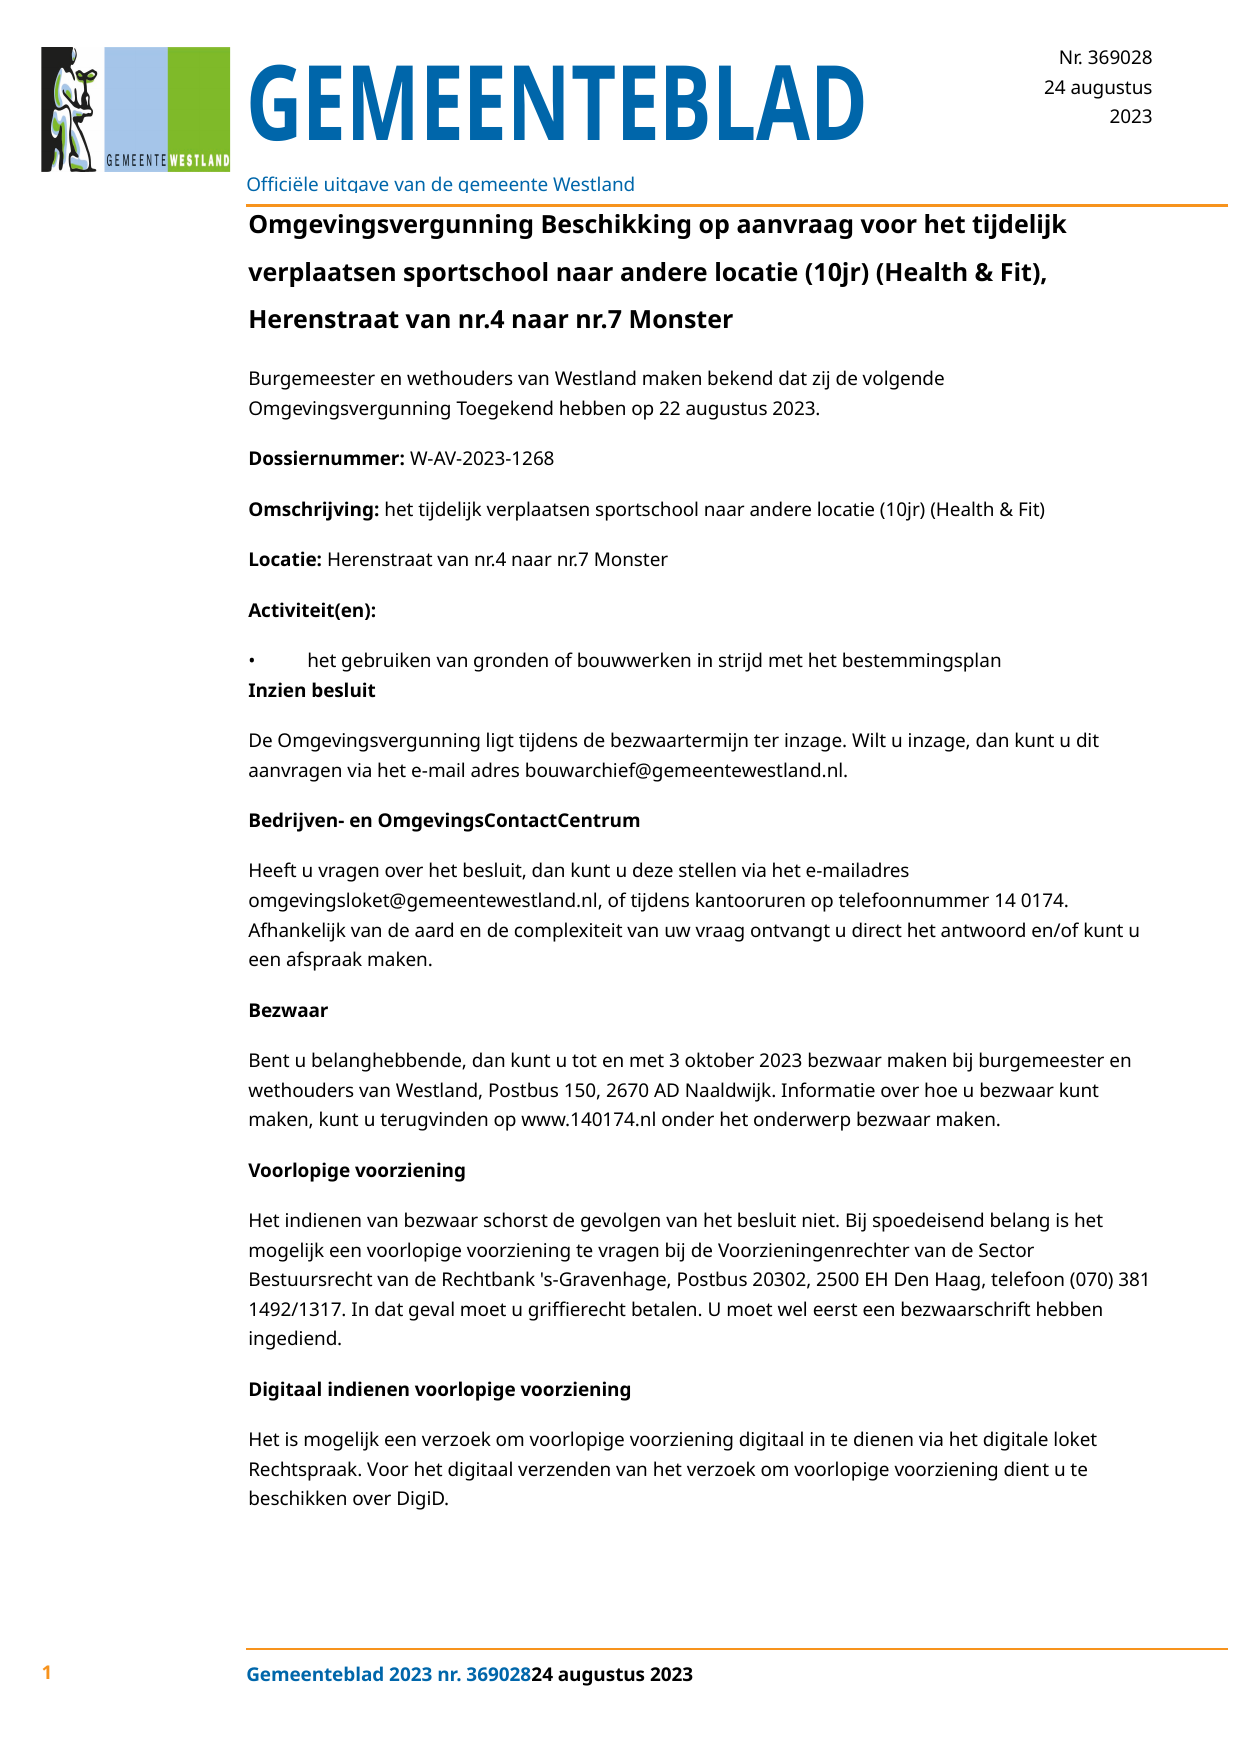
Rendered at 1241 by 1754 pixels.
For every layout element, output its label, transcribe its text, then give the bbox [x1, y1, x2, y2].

text Bezwaar [248, 997, 1152, 1022]
text Bent u belanghebbende, dan kunt u tot en met 3 oktober 2023 bezwaar maken bij burgemeester en wethouders van Westland, Postbus 150, 2670 AD Naaldwijk. Informatie over hoe u bezwaar kunt maken, kunt u terugvinden op www.140174.nl onder het onderwerp bezwaar maken. [248, 1047, 1152, 1132]
text Locatie: Herenstraat van nr.4 naar nr.7 Monster [248, 546, 1152, 572]
text Bedrijven- en OmgevingsContactCentrum [248, 807, 1152, 833]
text Heeft u vragen over het besluit, dan kunt u deze stellen via het e-mailadres omgevingsloket@gemeentewestland.nl, of tijdens kantooruren op telefoonnummer 14 0174. Afhankelijk van de aard en de complexiteit van uw vraag ontvangt u direct het antwoord en/of kunt u een afspraak maken. [248, 858, 1152, 972]
text Het is mogelijk een verzoek om voorlopige voorziening digitaal in te dienen via het digitale loket Rechtspraak. Voor het digitaal verzenden van het verzoek om voorlopige voorziening dient u te beschikken over DigiD. [248, 1426, 1152, 1511]
text Digitaal indienen voorlopige voorziening [248, 1376, 1152, 1402]
text Het indienen van bezwaar schorst de gevolgen van het besluit niet. Bij spoedeisend belang is het mogelijk een voorlopige voorziening te vragen bij de Voorzieningenrechter van de Sector Bestuursrecht van de Rechtbank 's-Gravenhage, Postbus 20302, 2500 EH Den Haag, telefoon (070) 381 1492/1317. In dat geval moet u griffierecht betalen. U moet wel eerst een bezwaarschrift hebben ingediend. [248, 1207, 1152, 1351]
text Omgevingsvergunning Beschikking op aanvraag voor het tijdelijk verplaatsen sportschool naar andere locatie (10jr) (Health & Fit), Herenstraat van nr.4 naar nr.7 Monster [248, 207, 1152, 336]
text Activiteit(en): [248, 597, 1152, 622]
picture [41, 47, 231, 172]
text De Omgevingsvergunning ligt tijdens de bezwaartermijn ter inzage. Wilt u inzage, dan kunt u dit aanvragen via het e-mail adres bouwarchief@gemeentewestland.nl. [248, 727, 1152, 782]
list het gebruiken van gronden of bouwwerken in strijd met het bestemmingsplan [248, 647, 1152, 673]
text Voorlopige voorziening [248, 1157, 1152, 1182]
text Dossiernummer: W-AV-2023-1268 [248, 446, 1152, 471]
text Burgemeester en wethouders van Westland maken bekend dat zij de volgende Omgevingsvergunning Toegekend hebben op 22 augustus 2023. [248, 366, 1152, 421]
text Inzien besluit [248, 677, 1152, 702]
text Omschrijving: het tijdelijk verplaatsen sportschool naar andere locatie (10jr) (Health & Fit) [248, 496, 1152, 522]
